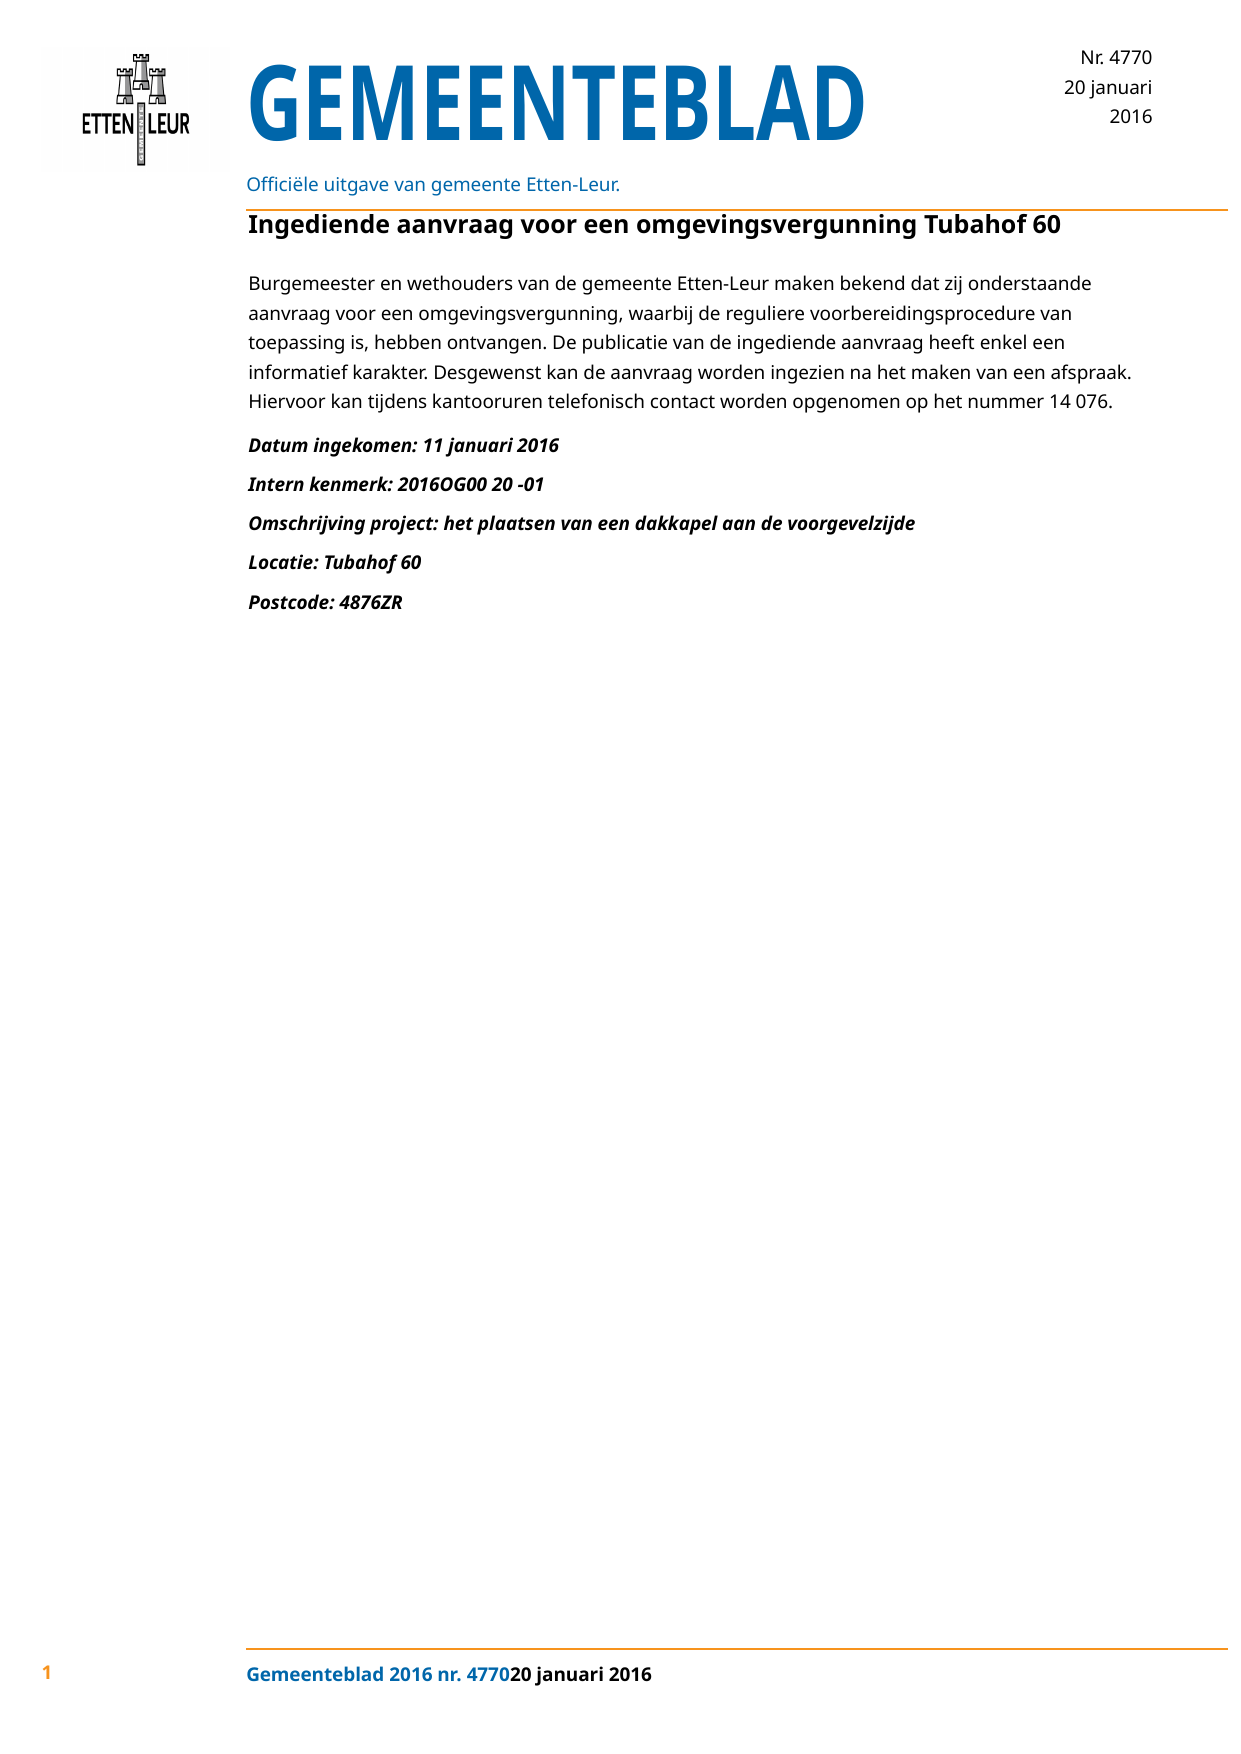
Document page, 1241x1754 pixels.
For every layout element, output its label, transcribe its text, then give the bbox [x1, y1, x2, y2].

picture [41, 47, 231, 172]
text Omschrijving project: het plaatsen van een dakkapel aan de voorgevelzijde [248, 510, 1152, 536]
text Intern kenmerk: 2016OG00 20 -01 [248, 471, 1152, 497]
text Datum ingekomen: 11 januari 2016 [248, 432, 1152, 457]
text Ingediende aanvraag voor een omgevingsvergunning Tubahof 60 [248, 211, 1152, 241]
text Locatie: Tubahof 60 [248, 549, 1152, 575]
text Postcode: 4876ZR [248, 589, 1152, 614]
text Burgemeester en wethouders van de gemeente Etten-Leur maken bekend dat zij onderstaande aanvraag voor een omgevingsvergunning, waarbij de reguliere voorbereidingsprocedure van toepassing is, hebben ontvangen. De publicatie van de ingediende aanvraag heeft enkel een informatief karakter. Desgewenst kan de aanvraag worden ingezien na het maken van een afspraak. Hiervoor kan tijdens kantooruren telefonisch contact worden opgenomen op het nummer 14 076. [248, 270, 1152, 414]
